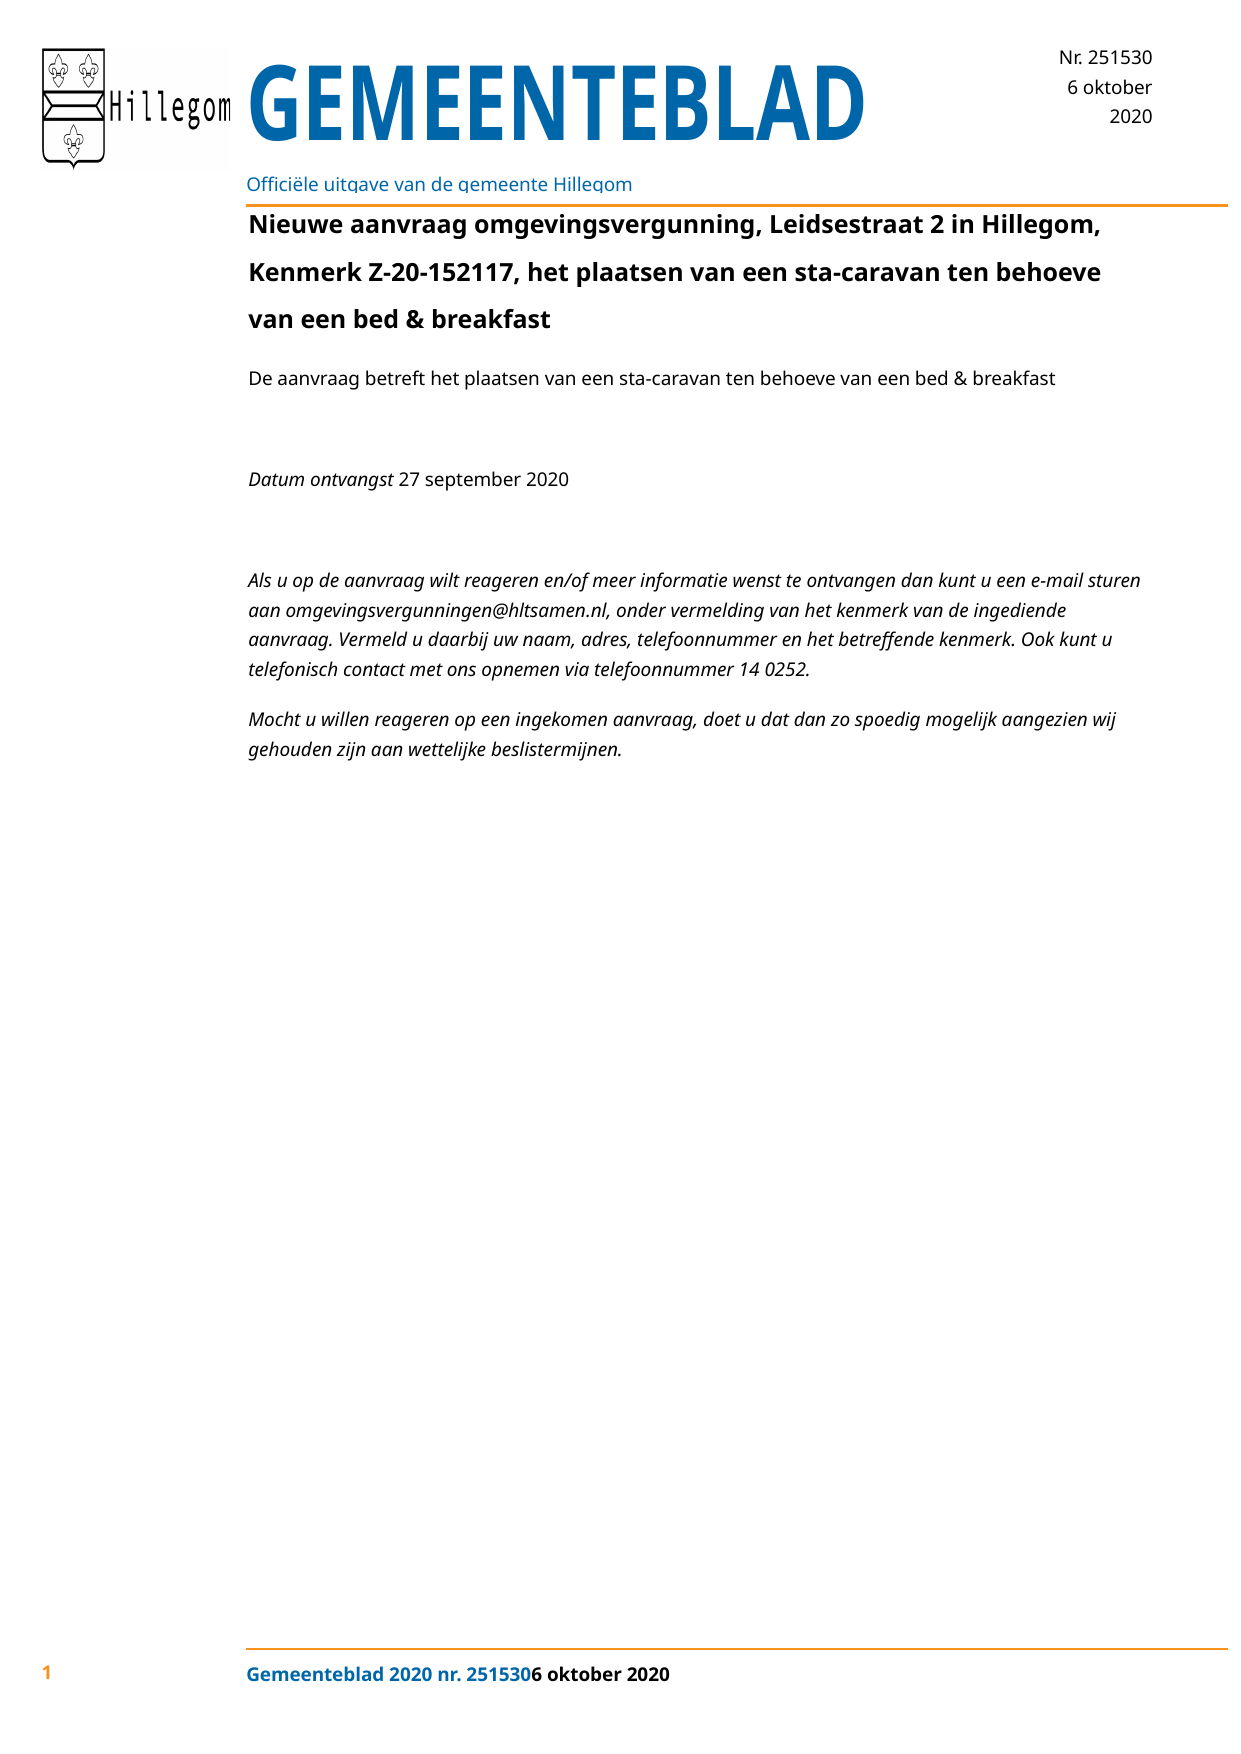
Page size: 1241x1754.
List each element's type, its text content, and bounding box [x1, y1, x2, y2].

text De aanvraag betreft het plaatsen van een sta-caravan ten behoeve van een bed & breakfast [248, 366, 1152, 391]
text Als u op de aanvraag wilt reageren en/of meer informatie wenst te ontvangen dan kunt u een e-mail sturen aan omgevingsvergunningen@hltsamen.nl, onder vermelding van het kenmerk van de ingediende aanvraag. Vermeld u daarbij uw naam, adres, telefoonnummer en het betreffende kenmerk. Ook kunt u telefonisch contact met ons opnemen via telefoonnummer 14 0252. [248, 567, 1152, 682]
text Nieuwe aanvraag omgevingsvergunning, Leidsestraat 2 in Hillegom, Kenmerk Z-20-152117, het plaatsen van een sta-caravan ten behoeve van een bed & breakfast [248, 207, 1152, 336]
text Mocht u willen reageren op een ingekomen aanvraag, doet u dat dan zo spoedig mogelijk aangezien wij gehouden zijn aan wettelijke beslistermijnen. [248, 706, 1152, 762]
text Datum ontvangst 27 september 2020 [248, 466, 1152, 492]
picture [41, 47, 231, 172]
